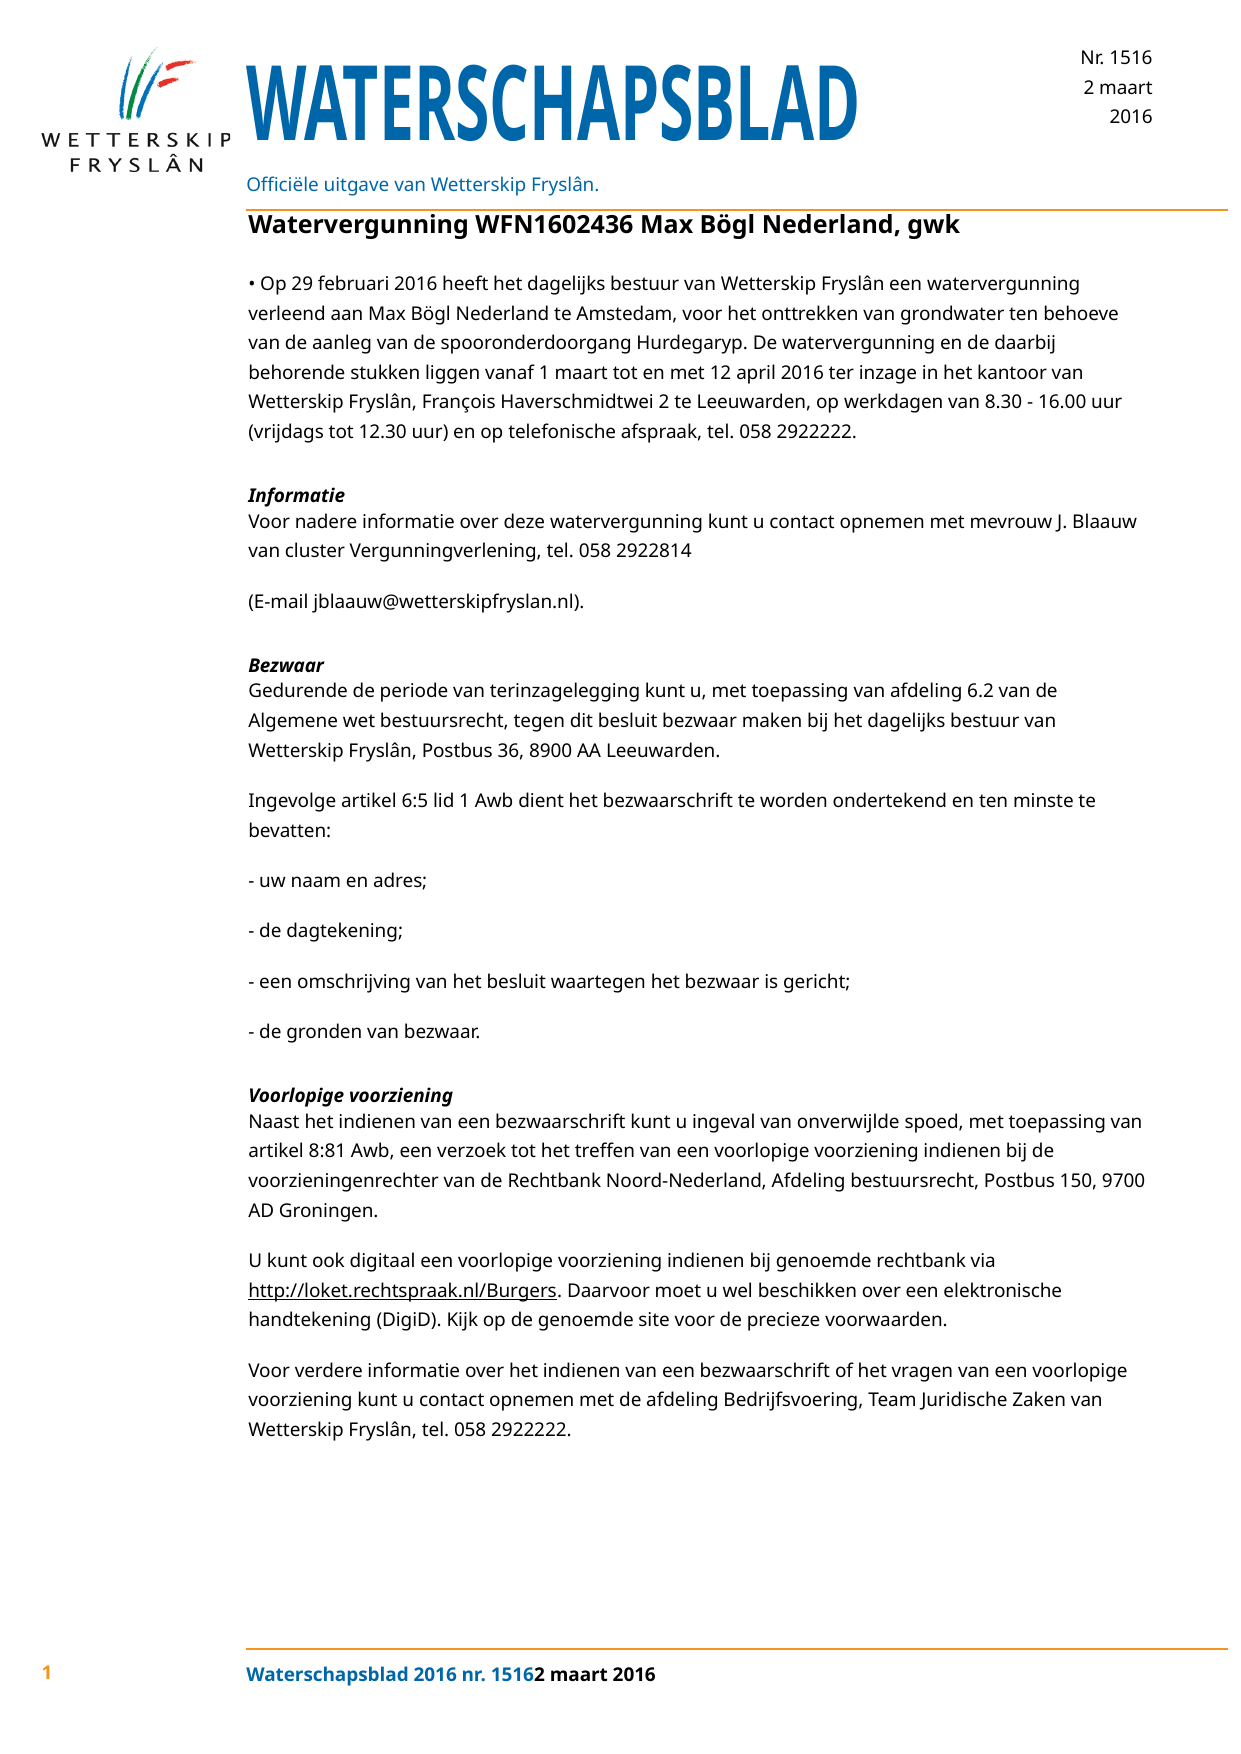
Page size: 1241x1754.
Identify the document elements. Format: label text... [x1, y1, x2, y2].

text - de gronden van bezwaar. [248, 1018, 1152, 1044]
text • Op 29 februari 2016 heeft het dagelijks bestuur van Wetterskip Fryslân een watervergunning verleend aan Max Bögl Nederland te Amstedam, voor het onttrekken van grondwater ten behoeve van de aanleg van de spooronderdoorgang Hurdegaryp. De watervergunning en de daarbij behorende stukken liggen vanaf 1 maart tot en met 12 april 2016 ter inzage in het kantoor van Wetterskip Fryslân, François Haverschmidtwei 2 te Leeuwarden, op werkdagen van 8.30 - 16.00 uur (vrijdags tot 12.30 uur) en op telefonische afspraak, tel. 058 2922222. [248, 270, 1152, 444]
text Voorlopige voorziening [248, 1082, 1152, 1108]
text Voor verdere informatie over het indienen van een bezwaarschrift of het vragen van een voorlopige voorziening kunt u contact opnemen met de afdeling Bedrijfsvoering, Team Juridische Zaken van Wetterskip Fryslân, tel. 058 2922222. [248, 1357, 1152, 1442]
text Bezwaar [248, 652, 1152, 678]
text Gedurende de periode van terinzagelegging kunt u, met toepassing van afdeling 6.2 van de Algemene wet bestuursrecht, tegen dit besluit bezwaar maken bij het dagelijks bestuur van Wetterskip Fryslân, Postbus 36, 8900 AA Leeuwarden. [248, 678, 1152, 762]
text Ingevolge artikel 6:5 lid 1 Awb dient het bezwaarschrift te worden ondertekend en ten minste te bevatten: [248, 787, 1152, 842]
text U kunt ook digitaal een voorlopige voorziening indienen bij genoemde rechtbank via http://loket.rechtspraak.nl/Burgers. Daarvoor moet u wel beschikken over een elektronische handtekening (DigiD). Kijk op de genoemde site voor de precieze voorwaarden. [248, 1247, 1152, 1332]
text (E-mail jblaauw@wetterskipfryslan.nl). [248, 588, 1152, 614]
text - de dagtekening; [248, 918, 1152, 943]
text Informatie [248, 482, 1152, 508]
text - uw naam en adres; [248, 867, 1152, 893]
text Naast het indienen van een bezwaarschrift kunt u ingeval van onverwijlde spoed, met toepassing van artikel 8:81 Awb, een verzoek tot het treffen van een voorlopige voorziening indienen bij de voorzieningenrechter van de Rechtbank Noord-Nederland, Afdeling bestuursrecht, Postbus 150, 9700 AD Groningen. [248, 1108, 1152, 1223]
text - een omschrijving van het besluit waartegen het bezwaar is gericht; [248, 968, 1152, 994]
text Voor nadere informatie over deze watervergunning kunt u contact opnemen met mevrouw J. Blaauw van cluster Vergunningverlening, tel. 058 2922814 [248, 508, 1152, 563]
text Watervergunning WFN1602436 Max Bögl Nederland, gwk [248, 211, 1152, 241]
picture [41, 47, 231, 172]
